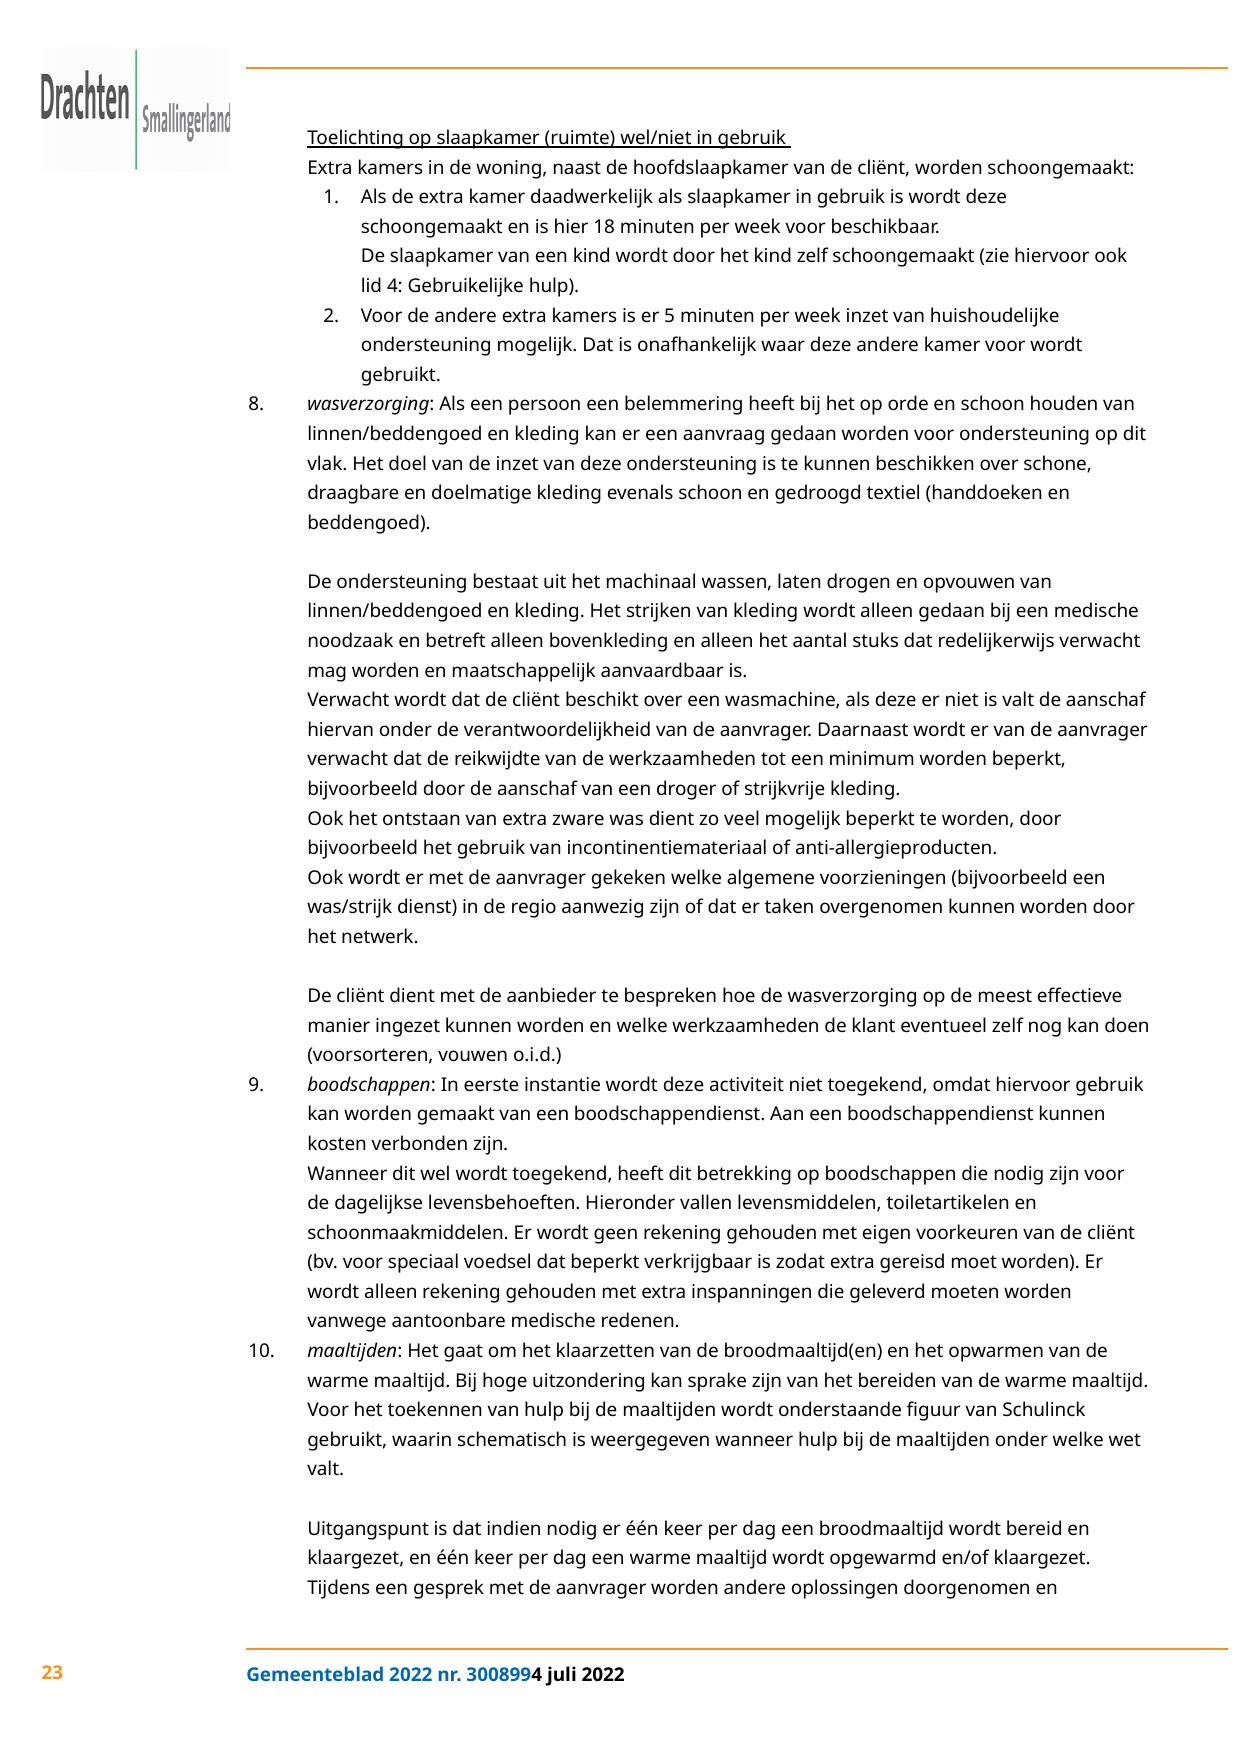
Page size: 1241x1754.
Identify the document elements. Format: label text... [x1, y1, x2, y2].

list Voor de andere extra kamers is er 5 minuten per week inzet van huishoudelijke ondersteuning mogelijk. Dat is onafhankelijk waar deze andere kamer voor wordt gebruikt. [323, 302, 1152, 387]
list De ondersteuning bestaat uit het machinaal wassen, laten drogen en opvouwen van linnen/beddengoed en kleding. Het strijken van kleding wordt alleen gedaan bij een medische noodzaak en betreft alleen bovenkleding en alleen het aantal stuks dat redelijkerwijs verwacht mag worden en maatschappelijk aanvaardbaar is. [248, 568, 1152, 683]
list Uitgangspunt is dat indien nodig er één keer per dag een broodmaaltijd wordt bereid en klaargezet, en één keer per dag een warme maaltijd wordt opgewarmd en/of klaargezet. [248, 1515, 1152, 1570]
list Tijdens een gesprek met de aanvrager worden andere oplossingen doorgenomen en [248, 1574, 1152, 1600]
list Ook het ontstaan van extra zware was dient zo veel mogelijk beperkt te worden, door bijvoorbeeld het gebruik van incontinentiemateriaal of anti-allergieproducten. [248, 805, 1152, 860]
list Verwacht wordt dat de cliënt beschikt over een wasmachine, als deze er niet is valt de aanschaf hiervan onder de verantwoordelijkheid van de aanvrager. Daarnaast wordt er van de aanvrager verwacht dat de reikwijdte van de werkzaamheden tot een minimum worden beperkt, bijvoorbeeld door de aanschaf van een droger of strijkvrije kleding. [248, 686, 1152, 801]
list De cliënt dient met de aanbieder te bespreken hoe de wasverzorging op de meest effectieve manier ingezet kunnen worden en welke werkzaamheden de klant eventueel zelf nog kan doen (voorsorteren, vouwen o.i.d.) [248, 982, 1152, 1067]
picture [41, 47, 231, 172]
list Toelichting op slaapkamer (ruimte) wel/niet in gebruik [248, 124, 1152, 150]
list Extra kamers in de woning, naast de hoofdslaapkamer van de cliënt, worden schoongemaakt: [248, 154, 1152, 180]
list Ook wordt er met de aanvrager gekeken welke algemene voorzieningen (bijvoorbeeld een was/strijk dienst) in de regio aanwezig zijn of dat er taken overgenomen kunnen worden door het netwerk. [248, 864, 1152, 949]
list Wanneer dit wel wordt toegekend, heeft dit betrekking op boodschappen die nodig zijn voor de dagelijkse levensbehoeften. Hieronder vallen levensmiddelen, toiletartikelen en schoonmaakmiddelen. Er wordt geen rekening gehouden met eigen voorkeuren van de cliënt (bv. voor speciaal voedsel dat beperkt verkrijgbaar is zodat extra gereisd moet worden). Er wordt alleen rekening gehouden met extra inspanningen die geleverd moeten worden vanwege aantoonbare medische redenen. [248, 1160, 1152, 1333]
list boodschappen: In eerste instantie wordt deze activiteit niet toegekend, omdat hiervoor gebruik kan worden gemaakt van een boodschappendienst. Aan een boodschappendienst kunnen kosten verbonden zijn. [248, 1071, 1152, 1156]
list De slaapkamer van een kind wordt door het kind zelf schoongemaakt (zie hiervoor ook lid 4: Gebruikelijke hulp). [323, 243, 1152, 298]
list wasverzorging: Als een persoon een belemmering heeft bij het op orde en schoon houden van linnen/beddengoed en kleding kan er een aanvraag gedaan worden voor ondersteuning op dit vlak. Het doel van de inzet van deze ondersteuning is te kunnen beschikken over schone, draagbare en doelmatige kleding evenals schoon en gedroogd textiel (handdoeken en beddengoed). [248, 391, 1152, 535]
list Als de extra kamer daadwerkelijk als slaapkamer in gebruik is wordt deze schoongemaakt en is hier 18 minuten per week voor beschikbaar. [323, 183, 1152, 239]
list maaltijden: Het gaat om het klaarzetten van de broodmaaltijd(en) en het opwarmen van de warme maaltijd. Bij hoge uitzondering kan sprake zijn van het bereiden van de warme maaltijd. Voor het toekennen van hulp bij de maaltijden wordt onderstaande figuur van Schulinck gebruikt, waarin schematisch is weergegeven wanneer hulp bij de maaltijden onder welke wet valt. [248, 1337, 1152, 1481]
